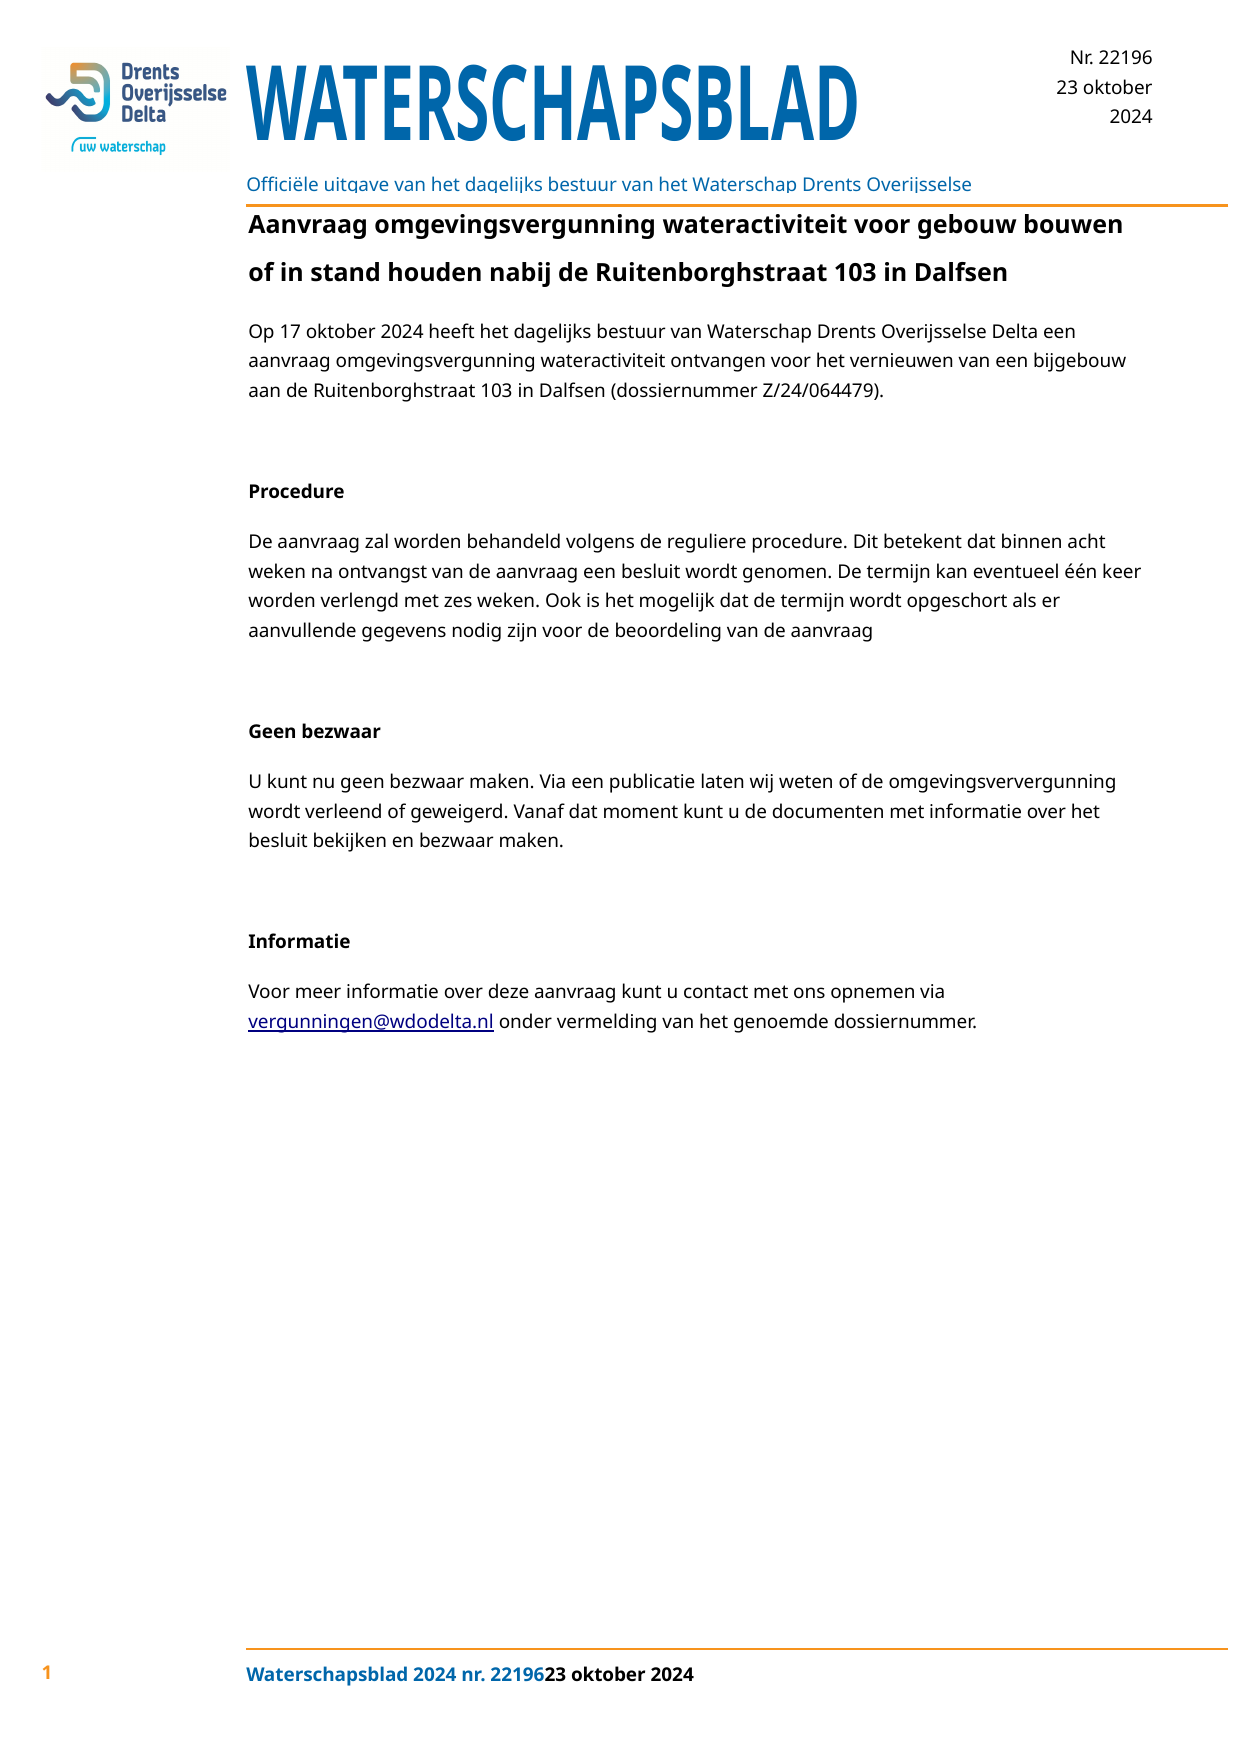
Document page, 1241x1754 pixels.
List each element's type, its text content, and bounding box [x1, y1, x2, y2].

text U kunt nu geen bezwaar maken. Via een publicatie laten wij weten of de omgevingsververgunning wordt verleend of geweigerd. Vanaf dat moment kunt u de documenten met informatie over het besluit bekijken en bezwaar maken. [248, 768, 1152, 853]
text Procedure [248, 478, 1152, 504]
text Informatie [248, 928, 1152, 954]
text Geen bezwaar [248, 718, 1152, 744]
text Aanvraag omgevingsvergunning wateractiviteit voor gebouw bouwen of in stand houden nabij de Ruitenborghstraat 103 in Dalfsen [248, 207, 1152, 288]
text Op 17 oktober 2024 heeft het dagelijks bestuur van Waterschap Drents Overijsselse Delta een aanvraag omgevingsvergunning wateractiviteit ontvangen voor het vernieuwen van een bijgebouw aan de Ruitenborghstraat 103 in Dalfsen (dossiernummer Z/24/064479). [248, 318, 1152, 403]
text Voor meer informatie over deze aanvraag kunt u contact met ons opnemen via vergunningen@wdodelta.nl onder vermelding van het genoemde dossiernummer. [248, 979, 1152, 1034]
text De aanvraag zal worden behandeld volgens de reguliere procedure. Dit betekent dat binnen acht weken na ontvangst van de aanvraag een besluit wordt genomen. De termijn kan eventueel één keer worden verlengd met zes weken. Ook is het mogelijk dat de termijn wordt opgeschort als er aanvullende gegevens nodig zijn voor de beoordeling van de aanvraag [248, 528, 1152, 643]
picture [41, 47, 231, 172]
